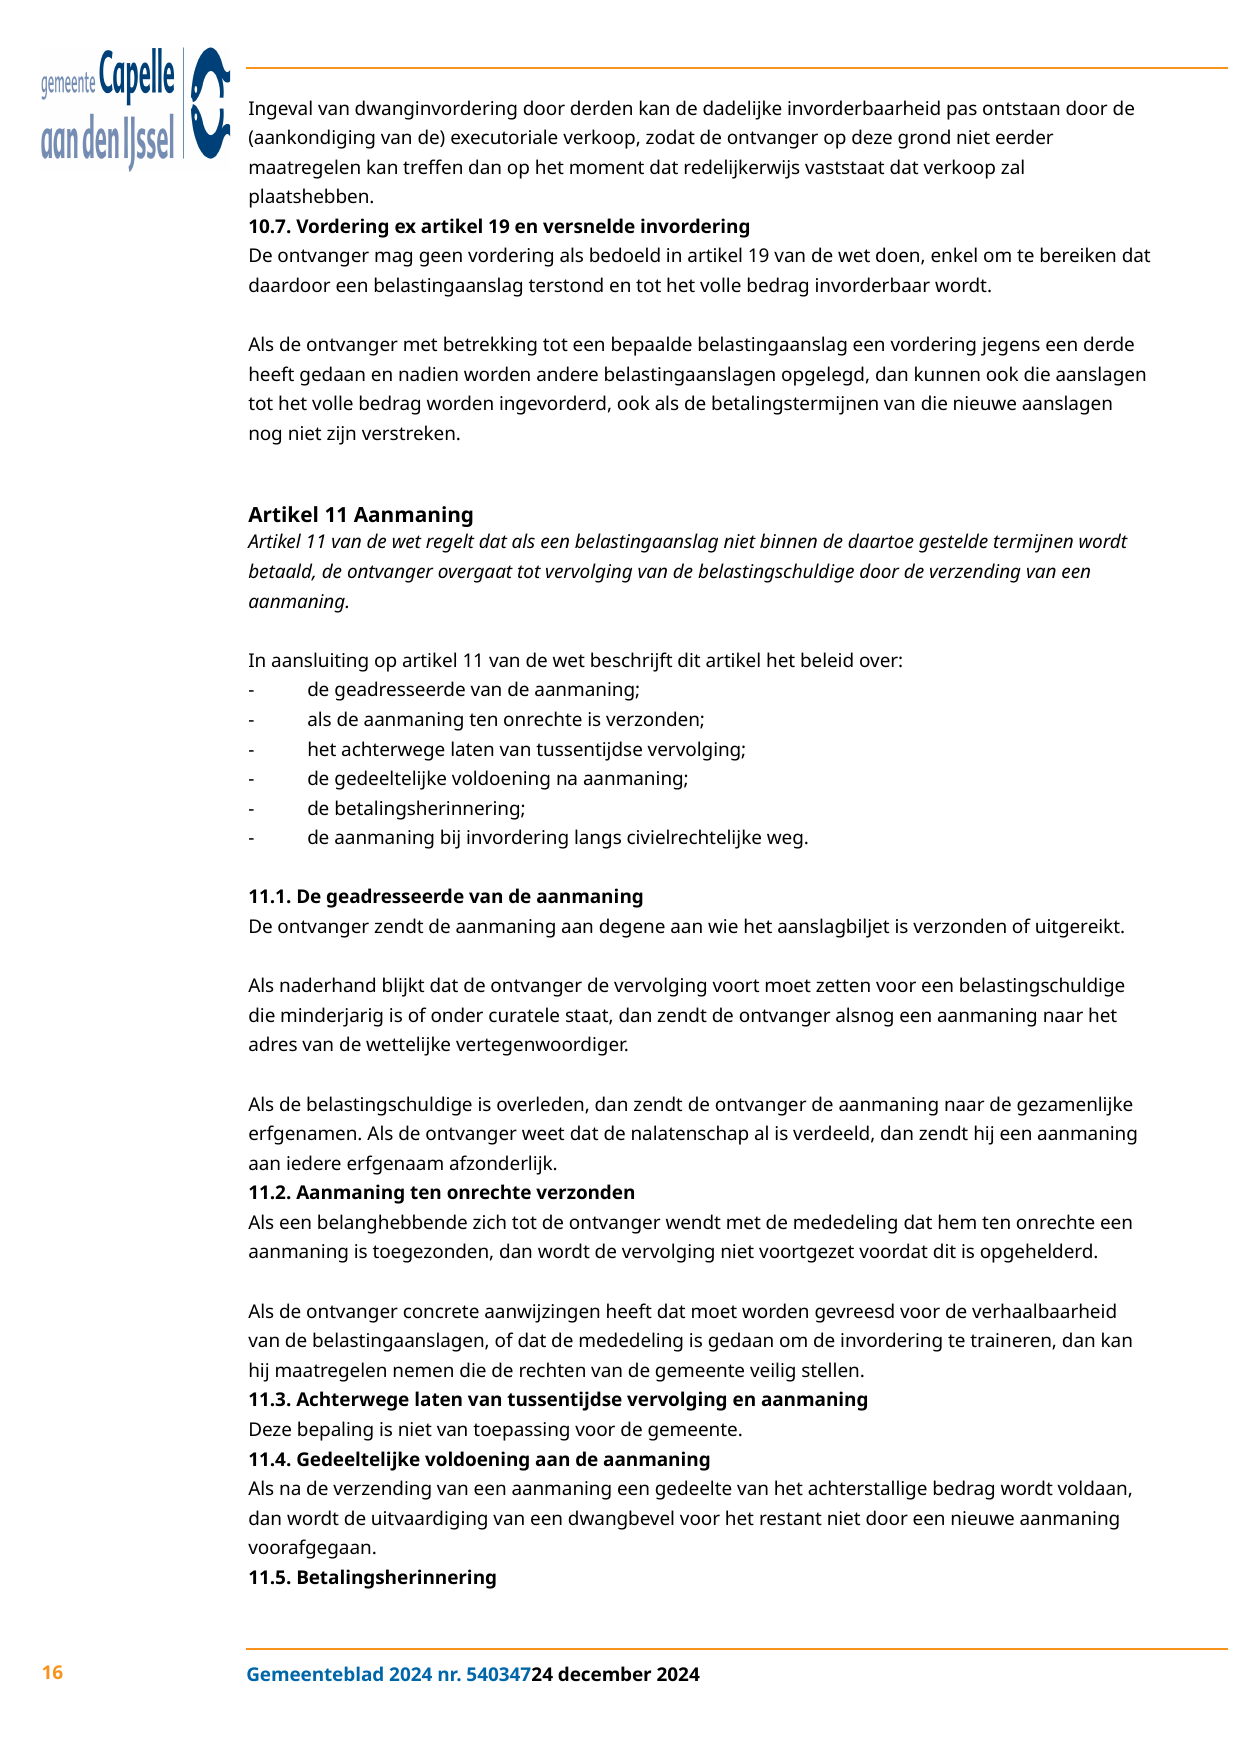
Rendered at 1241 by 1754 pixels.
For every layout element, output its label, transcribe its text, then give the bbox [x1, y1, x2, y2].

text In aansluiting op artikel 11 van de wet beschrijft dit artikel het beleid over: [248, 647, 1152, 673]
text Als na de verzending van een aanmaning een gedeelte van het achterstallige bedrag wordt voldaan, dan wordt de uitvaardiging van een dwangbevel voor het restant niet door een nieuwe aanmaning voorafgegaan. [248, 1475, 1152, 1560]
text De ontvanger mag geen vordering als bedoeld in artikel 19 van de wet doen, enkel om te bereiken dat daardoor een belastingaanslag terstond en tot het volle bedrag invorderbaar wordt. [248, 243, 1152, 298]
text 10.7. Vordering ex artikel 19 en versnelde invordering [248, 213, 1152, 239]
text Als de ontvanger met betrekking tot een bepaalde belastingaanslag een vordering jegens een derde heeft gedaan en nadien worden andere belastingaanslagen opgelegd, dan kunnen ook die aanslagen tot het volle bedrag worden ingevorderd, ook als de betalingstermijnen van die nieuwe aanslagen nog niet zijn verstreken. [248, 331, 1152, 446]
text Ingeval van dwanginvordering door derden kan de dadelijke invorderbaarheid pas ontstaan door de (aankondiging van de) executoriale verkoop, zodat de ontvanger op deze grond niet eerder maatregelen kan treffen dan op het moment dat redelijkerwijs vaststaat dat verkoop zal plaatshebben. [248, 95, 1152, 209]
text Als naderhand blijkt dat de ontvanger de vervolging voort moet zetten voor een belastingschuldige die minderjarig is of onder curatele staat, dan zendt de ontvanger alsnog een aanmaning naar het adres van de wettelijke vertegenwoordiger. [248, 972, 1152, 1057]
list als de aanmaning ten onrechte is verzonden; [248, 706, 1152, 732]
text De ontvanger zendt de aanmaning aan degene aan wie het aanslagbiljet is verzonden of uitgereikt. [248, 913, 1152, 939]
text Als de belastingschuldige is overleden, dan zendt de ontvanger de aanmaning naar de gezamenlijke erfgenamen. Als de ontvanger weet dat de nalatenschap al is verdeeld, dan zendt hij een aanmaning aan iedere erfgenaam afzonderlijk. [248, 1091, 1152, 1176]
text Artikel 11 van de wet regelt dat als een belastingaanslag niet binnen de daartoe gestelde termijnen wordt betaald, de ontvanger overgaat tot vervolging van de belastingschuldige door de verzending van een aanmaning. [248, 529, 1152, 613]
text Als de ontvanger concrete aanwijzingen heeft dat moet worden gevreesd voor de verhaalbaarheid van de belastingaanslagen, of dat de mededeling is gedaan om de invordering te traineren, dan kan hij maatregelen nemen die de rechten van de gemeente veilig stellen. [248, 1298, 1152, 1383]
text 11.3. Achterwege laten van tussentijdse vervolging en aanmaning [248, 1387, 1152, 1412]
list de gedeeltelijke voldoening na aanmaning; [248, 765, 1152, 791]
list de betalingsherinnering; [248, 795, 1152, 821]
text Deze bepaling is niet van toepassing voor de gemeente. [248, 1416, 1152, 1442]
text Artikel 11 Aanmaning [248, 500, 1152, 529]
text Als een belanghebbende zich tot de ontvanger wendt met de mededeling dat hem ten onrechte een aanmaning is toegezonden, dan wordt de vervolging niet voortgezet voordat dit is opgehelderd. [248, 1209, 1152, 1264]
text 11.2. Aanmaning ten onrechte verzonden [248, 1179, 1152, 1205]
text 11.5. Betalingsherinnering [248, 1564, 1152, 1590]
text 11.4. Gedeeltelijke voldoening aan de aanmaning [248, 1446, 1152, 1471]
text 11.1. De geadresseerde van de aanmaning [248, 884, 1152, 909]
list de geadresseerde van de aanmaning; [248, 677, 1152, 702]
list het achterwege laten van tussentijdse vervolging; [248, 736, 1152, 761]
list de aanmaning bij invordering langs civielrechtelijke weg. [248, 824, 1152, 850]
picture [41, 47, 231, 172]
